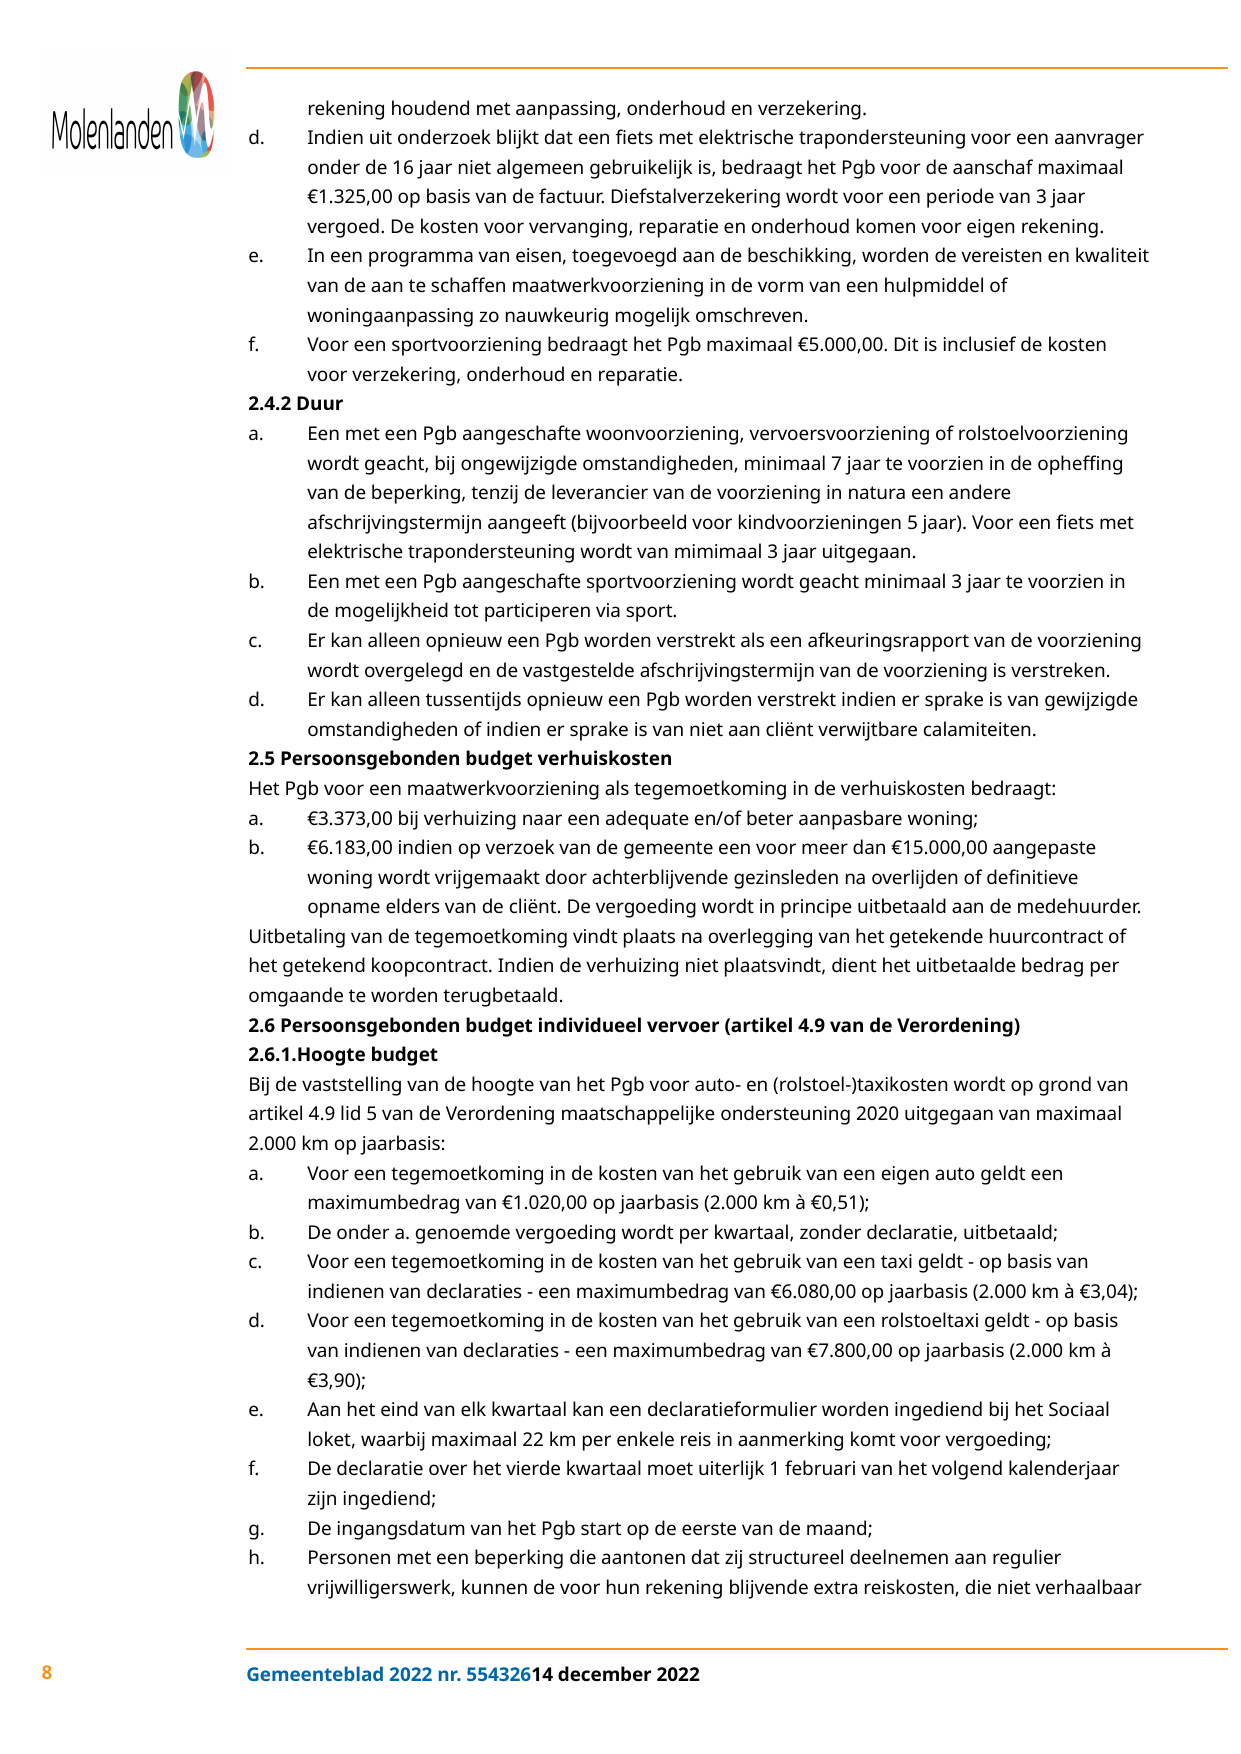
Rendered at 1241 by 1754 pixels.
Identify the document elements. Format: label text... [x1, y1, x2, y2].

text 2.4.2 Duur [248, 391, 1152, 416]
list De declaratie over het vierde kwartaal moet uiterlijk 1 februari van het volgend kalenderjaar zijn ingediend; [248, 1456, 1152, 1511]
list Er kan alleen tussentijds opnieuw een Pgb worden verstrekt indien er sprake is van gewijzigde omstandigheden of indien er sprake is van niet aan cliënt verwijtbare calamiteiten. [248, 686, 1152, 742]
text Bij de vaststelling van de hoogte van het Pgb voor auto- en (rolstoel-)taxikosten wordt op grond van artikel 4.9 lid 5 van de Verordening maatschappelijke ondersteuning 2020 uitgegaan van maximaal 2.000 km op jaarbasis: [248, 1071, 1152, 1156]
list Een met een Pgb aangeschafte sportvoorziening wordt geacht minimaal 3 jaar te voorzien in de mogelijkheid tot participeren via sport. [248, 568, 1152, 623]
list Indien uit onderzoek blijkt dat een fiets met elektrische trapondersteuning voor een aanvrager onder de 16 jaar niet algemeen gebruikelijk is, bedraagt het Pgb voor de aanschaf maximaal €1.325,00 op basis van de factuur. Diefstalverzekering wordt voor een periode van 3 jaar vergoed. De kosten voor vervanging, reparatie en onderhoud komen voor eigen rekening. [248, 124, 1152, 239]
picture [41, 47, 231, 172]
list De ingangsdatum van het Pgb start op de eerste van de maand; [248, 1515, 1152, 1541]
list Aan het eind van elk kwartaal kan een declaratieformulier worden ingediend bij het Sociaal loket, waarbij maximaal 22 km per enkele reis in aanmerking komt voor vergoeding; [248, 1396, 1152, 1452]
list Voor een tegemoetkoming in de kosten van het gebruik van een eigen auto geldt een maximumbedrag van €1.020,00 op jaarbasis (2.000 km à €0,51); [248, 1160, 1152, 1215]
list €6.183,00 indien op verzoek van de gemeente een voor meer dan €15.000,00 aangepaste woning wordt vrijgemaakt door achterblijvende gezinsleden na overlijden of definitieve opname elders van de cliënt. De vergoeding wordt in principe uitbetaald aan de medehuurder. [248, 834, 1152, 919]
list Er kan alleen opnieuw een Pgb worden verstrekt als een afkeuringsrapport van de voorziening wordt overgelegd en de vastgestelde afschrijvingstermijn van de voorziening is verstreken. [248, 627, 1152, 683]
text 2.6.1.Hoogte budget [248, 1041, 1152, 1067]
list €3.373,00 bij verhuizing naar een adequate en/of beter aanpasbare woning; [248, 805, 1152, 831]
list Voor een sportvoorziening bedraagt het Pgb maximaal €5.000,00. Dit is inclusief de kosten voor verzekering, onderhoud en reparatie. [248, 331, 1152, 387]
list In een programma van eisen, toegevoegd aan de beschikking, worden de vereisten en kwaliteit van de aan te schaffen maatwerkvoorziening in de vorm van een hulpmiddel of woningaanpassing zo nauwkeurig mogelijk omschreven. [248, 243, 1152, 328]
list Een met een Pgb aangeschafte woonvoorziening, vervoersvoorziening of rolstoelvoorziening wordt geacht, bij ongewijzigde omstandigheden, minimaal 7 jaar te voorzien in de opheffing van de beperking, tenzij de leverancier van de voorziening in natura een andere afschrijvingstermijn aangeeft (bijvoorbeeld voor kindvoorzieningen 5 jaar). Voor een fiets met elektrische trapondersteuning wordt van mimimaal 3 jaar uitgegaan. [248, 420, 1152, 564]
text Uitbetaling van de tegemoetkoming vindt plaats na overlegging van het getekende huurcontract of het getekend koopcontract. Indien de verhuizing niet plaatsvindt, dient het uitbetaalde bedrag per omgaande te worden terugbetaald. [248, 923, 1152, 1008]
list Personen met een beperking die aantonen dat zij structureel deelnemen aan regulier vrijwilligerswerk, kunnen de voor hun rekening blijvende extra reiskosten, die niet verhaalbaar [248, 1544, 1152, 1600]
text 2.5 Persoonsgebonden budget verhuiskosten [248, 746, 1152, 771]
list rekening houdend met aanpassing, onderhoud en verzekering. [248, 95, 1152, 121]
list Voor een tegemoetkoming in de kosten van het gebruik van een taxi geldt - op basis van indienen van declaraties - een maximumbedrag van €6.080,00 op jaarbasis (2.000 km à €3,04); [248, 1248, 1152, 1304]
text Het Pgb voor een maatwerkvoorziening als tegemoetkoming in de verhuiskosten bedraagt: [248, 775, 1152, 801]
text 2.6 Persoonsgebonden budget individueel vervoer (artikel 4.9 van de Verordening) [248, 1012, 1152, 1038]
list Voor een tegemoetkoming in de kosten van het gebruik van een rolstoeltaxi geldt - op basis van indienen van declaraties - een maximumbedrag van €7.800,00 op jaarbasis (2.000 km à €3,90); [248, 1308, 1152, 1393]
list De onder a. genoemde vergoeding wordt per kwartaal, zonder declaratie, uitbetaald; [248, 1219, 1152, 1245]
